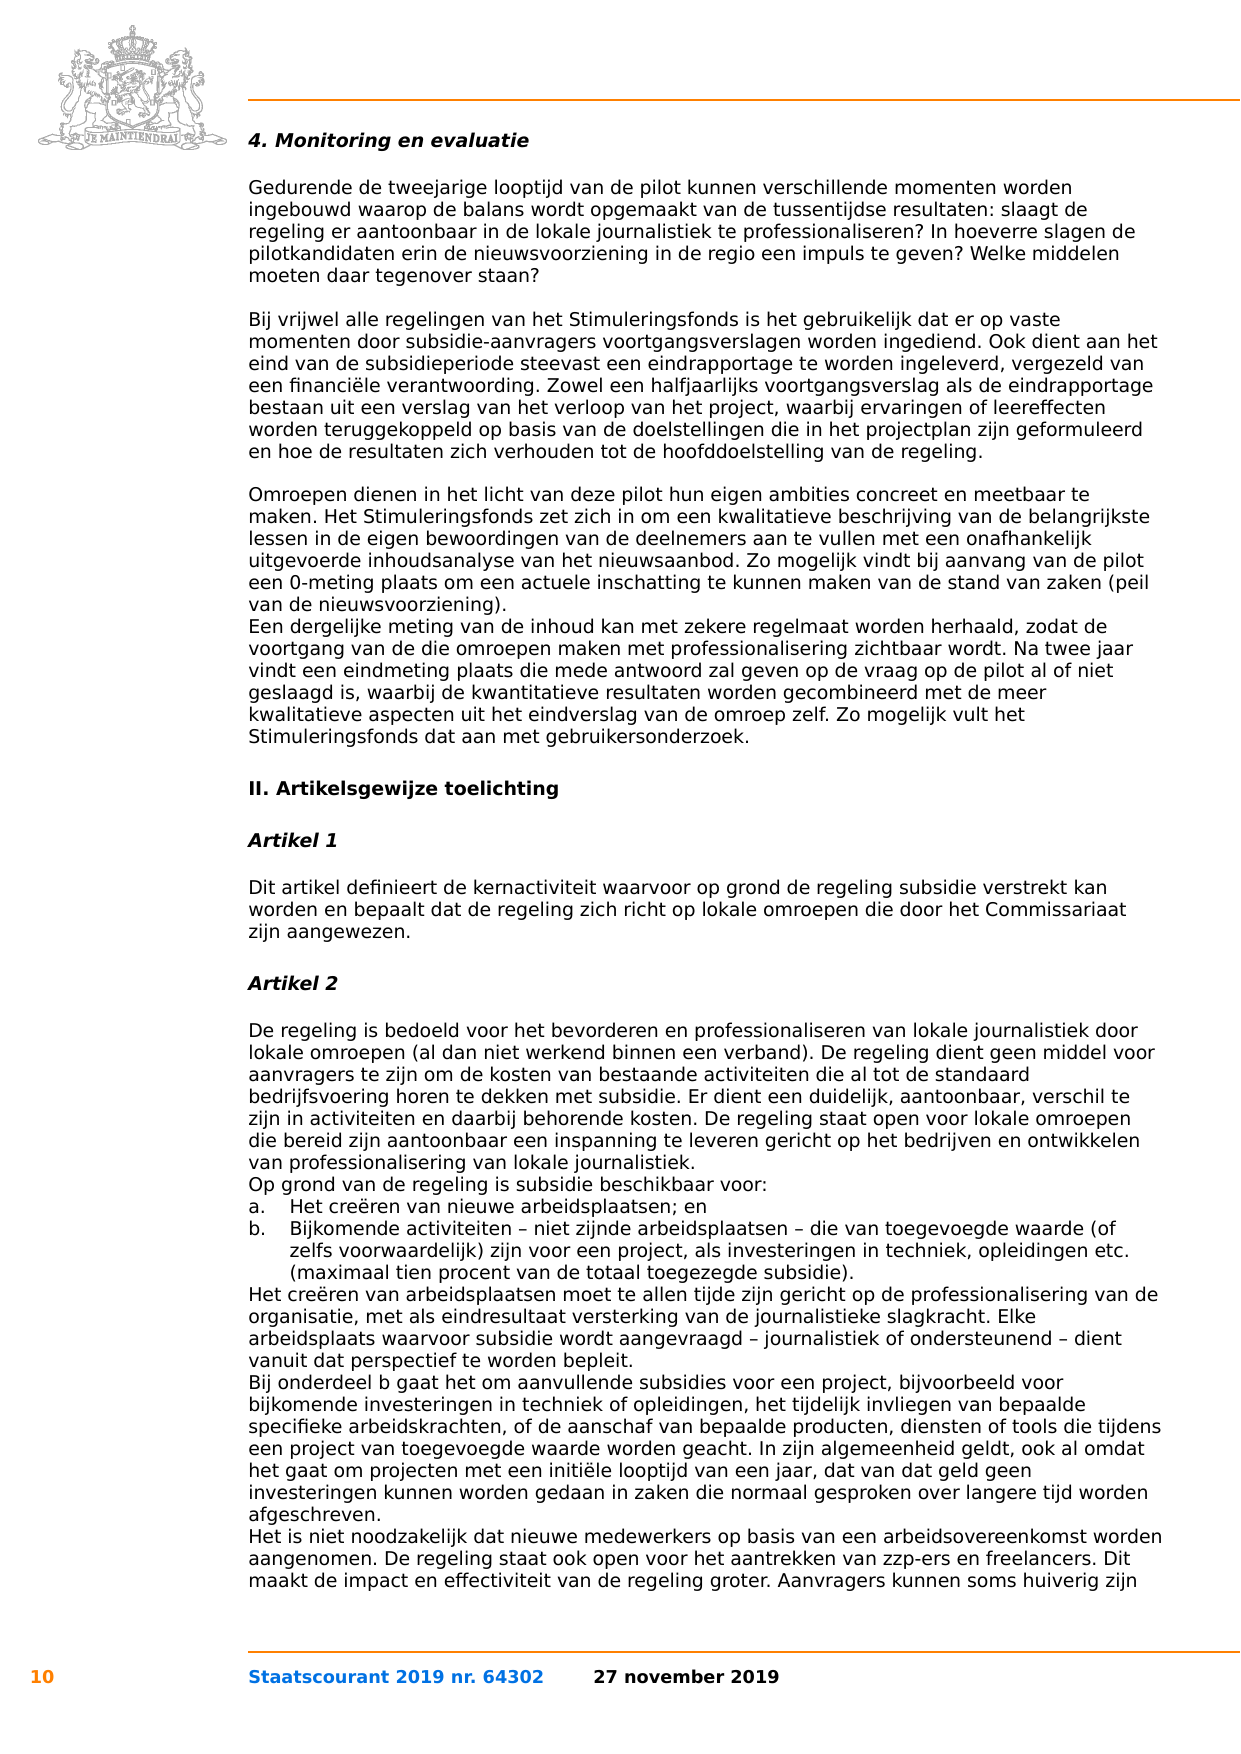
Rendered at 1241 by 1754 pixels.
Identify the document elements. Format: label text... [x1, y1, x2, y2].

subtitle Artikel 2 [248, 973, 1163, 995]
text Een dergelijke meting van de inhoud kan met zekere regelmaat worden herhaald, zodat de voortgang van de die omroepen maken met professionalisering zichtbaar wordt. Na twee jaar vindt een eindmeting plaats die mede antwoord zal geven op de vraag op de pilot al of niet geslaagd is, waarbij de kwantitatieve resultaten worden gecombineerd met de meer kwalitatieve aspecten uit het eindverslag van de omroep zelf. Zo mogelijk vult het Stimuleringsfonds dat aan met gebruikersonderzoek. [248, 616, 1163, 748]
text De regeling is bedoeld voor het bevorderen en professionaliseren van lokale journalistiek door lokale omroepen (al dan niet werkend binnen een verband). De regeling dient geen middel voor aanvragers te zijn om de kosten van bestaande activiteiten die al tot de standaard bedrijfsvoering horen te dekken met subsidie. Er dient een duidelijk, aantoonbaar, verschil te zijn in activiteiten en daarbij behorende kosten. De regeling staat open voor lokale omroepen die bereid zijn aantoonbaar een inspanning te leveren gericht op het bedrijven en ontwikkelen van professionalisering van lokale journalistiek. [248, 1020, 1163, 1174]
text Bij onderdeel b gaat het om aanvullende subsidies voor een project, bijvoorbeeld voor bijkomende investeringen in techniek of opleidingen, het tijdelijk invliegen van bepaalde specifieke arbeidskrachten, of de aanschaf van bepaalde producten, diensten of tools die tijdens een project van toegevoegde waarde worden geacht. In zijn algemeenheid geldt, ook al omdat het gaat om projecten met een initiële looptijd van een jaar, dat van dat geld geen investeringen kunnen worden gedaan in zaken die normaal gesproken over langere tijd worden afgeschreven. [248, 1372, 1163, 1526]
text b. Bijkomende activiteiten – niet zijnde arbeidsplaatsen – die van toegevoegde waarde (of zelfs voorwaardelijk) zijn voor een project, als investeringen in techniek, opleidingen etc. (maximaal tien procent van de totaal toegezegde subsidie). [248, 1218, 1163, 1284]
text Gedurende de tweejarige looptijd van de pilot kunnen verschillende momenten worden ingebouwd waarop de balans wordt opgemaakt van de tussentijdse resultaten: slaagt de regeling er aantoonbaar in de lokale journalistiek te professionaliseren? In hoeverre slagen de pilotkandidaten erin de nieuwsvoorziening in de regio een impuls te geven? Welke middelen moeten daar tegenover staan? [248, 177, 1163, 287]
subtitle II. Artikelsgewijze toelichting [248, 778, 1163, 800]
text Het creëren van arbeidsplaatsen moet te allen tijde zijn gericht op de professionalisering van de organisatie, met als eindresultaat versterking van de journalistieke slagkracht. Elke arbeidsplaats waarvoor subsidie wordt aangevraagd – journalistiek of ondersteunend – dient vanuit dat perspectief te worden bepleit. [248, 1284, 1163, 1372]
text Omroepen dienen in het licht van deze pilot hun eigen ambities concreet en meetbaar te maken. Het Stimuleringsfonds zet zich in om een kwalitatieve beschrijving van de belangrijkste lessen in de eigen bewoordingen van de deelnemers aan te vullen met een onafhankelijk uitgevoerde inhoudsanalyse van het nieuwsaanbod. Zo mogelijk vindt bij aanvang van de pilot een 0-meting plaats om een actuele inschatting te kunnen maken van de stand van zaken (peil van de nieuwsvoorziening). [248, 484, 1163, 616]
subtitle 4. Monitoring en evaluatie [248, 130, 1163, 152]
text Bij vrijwel alle regelingen van het Stimuleringsfonds is het gebruikelijk dat er op vaste momenten door subsidie-aanvragers voortgangsverslagen worden ingediend. Ook dient aan het eind van de subsidieperiode steevast een eindrapportage te worden ingeleverd, vergezeld van een financiële verantwoording. Zowel een halfjaarlijks voortgangsverslag als de eindrapportage bestaan uit een verslag van het verloop van het project, waarbij ervaringen of leereffecten worden teruggekoppeld op basis van de doelstellingen die in het projectplan zijn geformuleerd en hoe de resultaten zich verhouden tot de hoofddoelstelling van de regeling. [248, 309, 1163, 462]
text Dit artikel definieert de kernactiviteit waarvoor op grond de regeling subsidie verstrekt kan worden en bepaalt dat de regeling zich richt op lokale omroepen die door het Commissariaat zijn aangewezen. [248, 877, 1163, 943]
text a. Het creëren van nieuwe arbeidsplaatsen; en [248, 1196, 1163, 1218]
picture [38, 25, 227, 150]
text Het is niet noodzakelijk dat nieuwe medewerkers op basis van een arbeidsovereenkomst worden aangenomen. De regeling staat ook open voor het aantrekken van zzp-ers en freelancers. Dit maakt de impact en effectiviteit van de regeling groter. Aanvragers kunnen soms huiverig zijn [248, 1526, 1163, 1591]
subtitle Artikel 1 [248, 830, 1163, 852]
text Op grond van de regeling is subsidie beschikbaar voor: [248, 1174, 1163, 1196]
